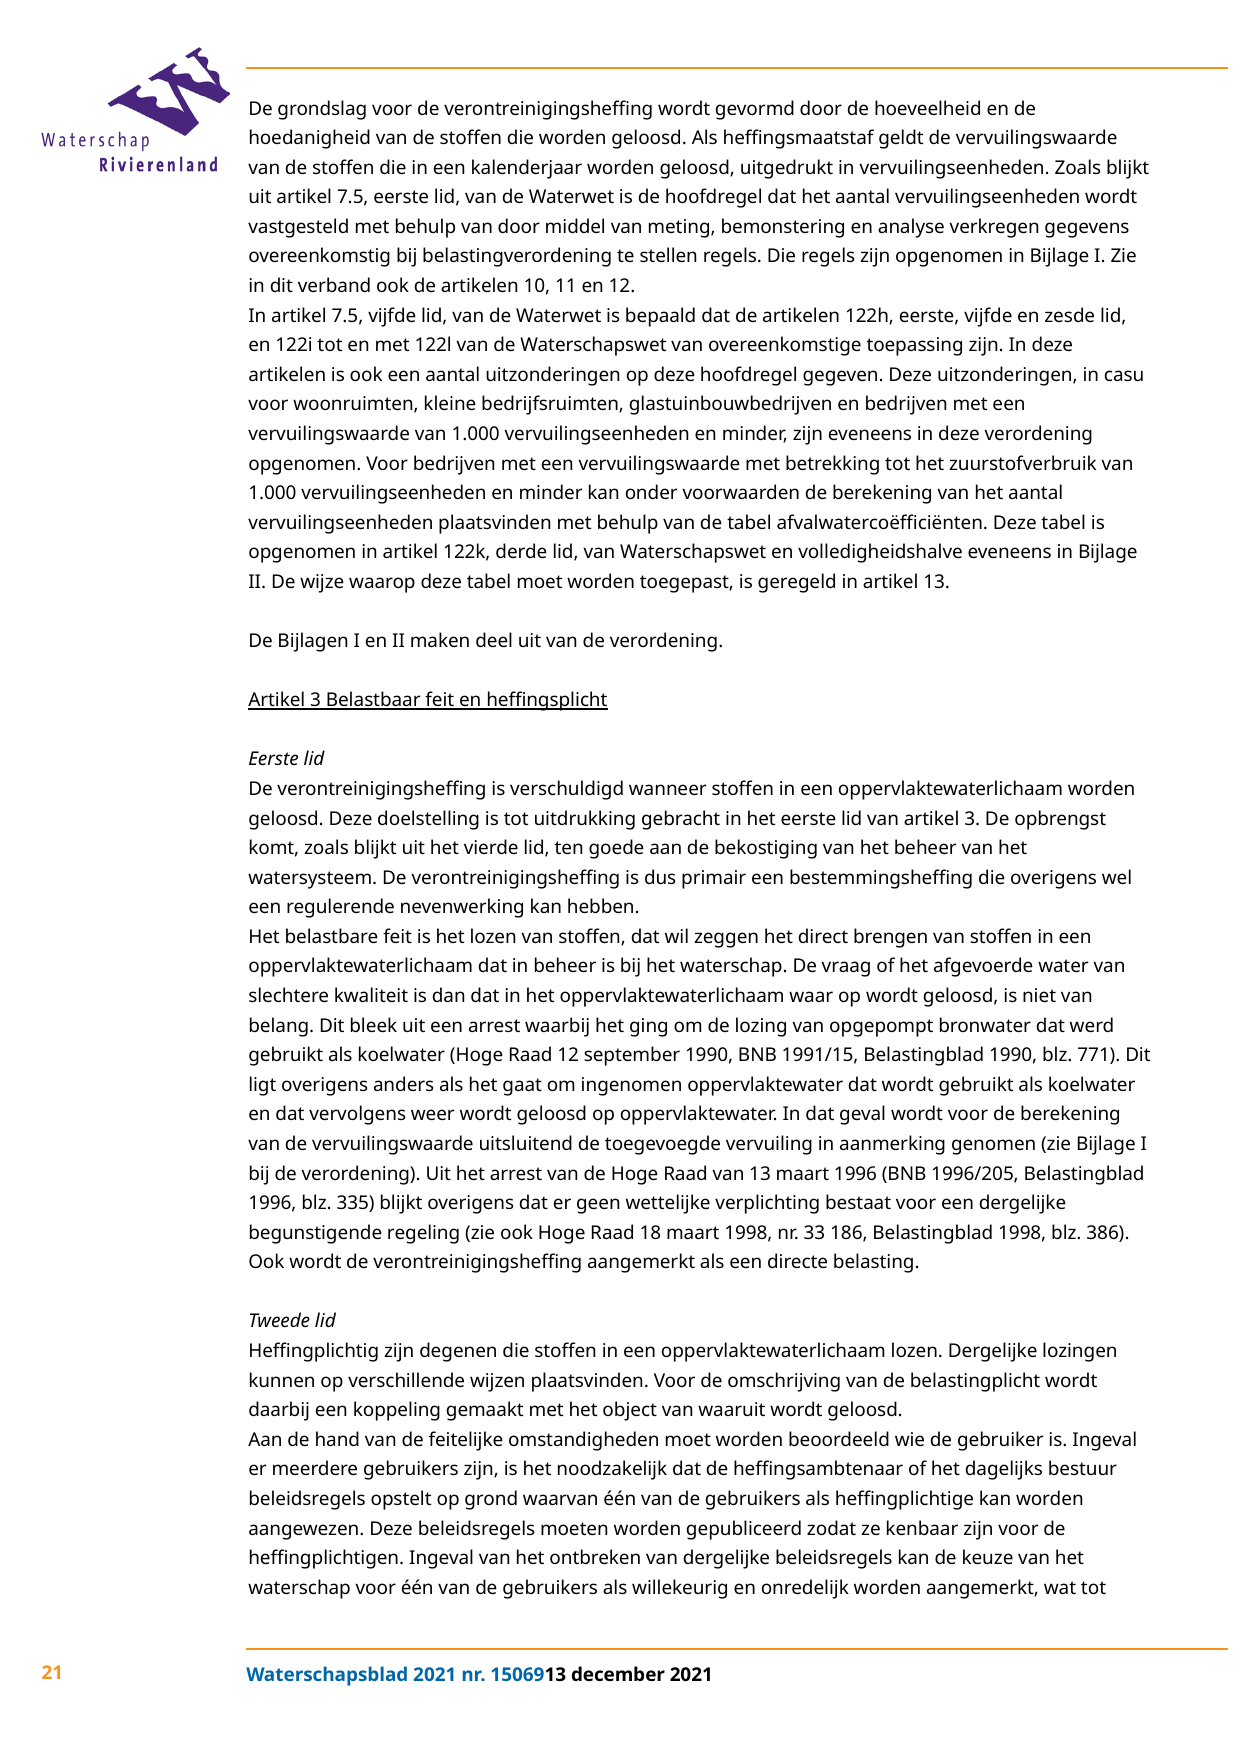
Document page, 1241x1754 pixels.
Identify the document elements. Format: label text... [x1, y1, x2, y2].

text Eerste lid [248, 746, 1152, 771]
text De verontreinigingsheffing is verschuldigd wanneer stoffen in een oppervlaktewaterlichaam worden geloosd. Deze doelstelling is tot uitdrukking gebracht in het eerste lid van artikel 3. De opbrengst komt, zoals blijkt uit het vierde lid, ten goede aan de bekostiging van het beheer van het watersysteem. De verontreinigingsheffing is dus primair een bestemmingsheffing die overigens wel een regulerende nevenwerking kan hebben. [248, 775, 1152, 919]
text De grondslag voor de verontreinigingsheffing wordt gevormd door de hoeveelheid en de hoedanigheid van de stoffen die worden geloosd. Als heffingsmaatstaf geldt de vervuilingswaarde van de stoffen die in een kalenderjaar worden geloosd, uitgedrukt in vervuilingseenheden. Zoals blijkt uit artikel 7.5, eerste lid, van de Waterwet is de hoofdregel dat het aantal vervuilingseenheden wordt vastgesteld met behulp van door middel van meting, bemonstering en analyse verkregen gegevens overeenkomstig bij belastingverordening te stellen regels. Die regels zijn opgenomen in Bijlage I. Zie in dit verband ook de artikelen 10, 11 en 12. [248, 95, 1152, 298]
text Artikel 3 Belastbaar feit en heffingsplicht [248, 686, 1152, 712]
text Tweede lid [248, 1308, 1152, 1333]
text De Bijlagen I en II maken deel uit van de verordening. [248, 627, 1152, 653]
text Aan de hand van de feitelijke omstandigheden moet worden beoordeeld wie de gebruiker is. Ingeval er meerdere gebruikers zijn, is het noodzakelijk dat de heffingsambtenaar of het dagelijks bestuur beleidsregels opstelt op grond waarvan één van de gebruikers als heffingplichtige kan worden aangewezen. Deze beleidsregels moeten worden gepubliceerd zodat ze kenbaar zijn voor de heffingplichtigen. Ingeval van het ontbreken van dergelijke beleidsregels kan de keuze van het waterschap voor één van de gebruikers als willekeurig en onredelijk worden aangemerkt, wat tot [248, 1426, 1152, 1600]
text Het belastbare feit is het lozen van stoffen, dat wil zeggen het direct brengen van stoffen in een oppervlaktewaterlichaam dat in beheer is bij het waterschap. De vraag of het afgevoerde water van slechtere kwaliteit is dan dat in het oppervlaktewaterlichaam waar op wordt geloosd, is niet van belang. Dit bleek uit een arrest waarbij het ging om de lozing van opgepompt bronwater dat werd gebruikt als koelwater (Hoge Raad 12 september 1990, BNB 1991/15, Belastingblad 1990, blz. 771). Dit ligt overigens anders als het gaat om ingenomen oppervlaktewater dat wordt gebruikt als koelwater en dat vervolgens weer wordt geloosd op oppervlaktewater. In dat geval wordt voor de berekening van de vervuilingswaarde uitsluitend de toegevoegde vervuiling in aanmerking genomen (zie Bijlage I bij de verordening). Uit het arrest van de Hoge Raad van 13 maart 1996 (BNB 1996/205, Belastingblad 1996, blz. 335) blijkt overigens dat er geen wettelijke verplichting bestaat voor een dergelijke begunstigende regeling (zie ook Hoge Raad 18 maart 1998, nr. 33 186, Belastingblad 1998, blz. 386). Ook wordt de verontreinigingsheffing aangemerkt als een directe belasting. [248, 923, 1152, 1274]
picture [41, 47, 231, 172]
text In artikel 7.5, vijfde lid, van de Waterwet is bepaald dat de artikelen 122h, eerste, vijfde en zesde lid, en 122i tot en met 122l van de Waterschapswet van overeenkomstige toepassing zijn. In deze artikelen is ook een aantal uitzonderingen op deze hoofdregel gegeven. Deze uitzonderingen, in casu voor woonruimten, kleine bedrijfsruimten, glastuinbouwbedrijven en bedrijven met een vervuilingswaarde van 1.000 vervuilingseenheden en minder, zijn eveneens in deze verordening opgenomen. Voor bedrijven met een vervuilingswaarde met betrekking tot het zuurstofverbruik van 1.000 vervuilingseenheden en minder kan onder voorwaarden de berekening van het aantal vervuilingseenheden plaatsvinden met behulp van de tabel afvalwatercoëfficiënten. Deze tabel is opgenomen in artikel 122k, derde lid, van Waterschapswet en volledigheidshalve eveneens in Bijlage II. De wijze waarop deze tabel moet worden toegepast, is geregeld in artikel 13. [248, 302, 1152, 594]
text Heffingplichtig zijn degenen die stoffen in een oppervlaktewaterlichaam lozen. Dergelijke lozingen kunnen op verschillende wijzen plaatsvinden. Voor de omschrijving van de belastingplicht wordt daarbij een koppeling gemaakt met het object van waaruit wordt geloosd. [248, 1337, 1152, 1422]
